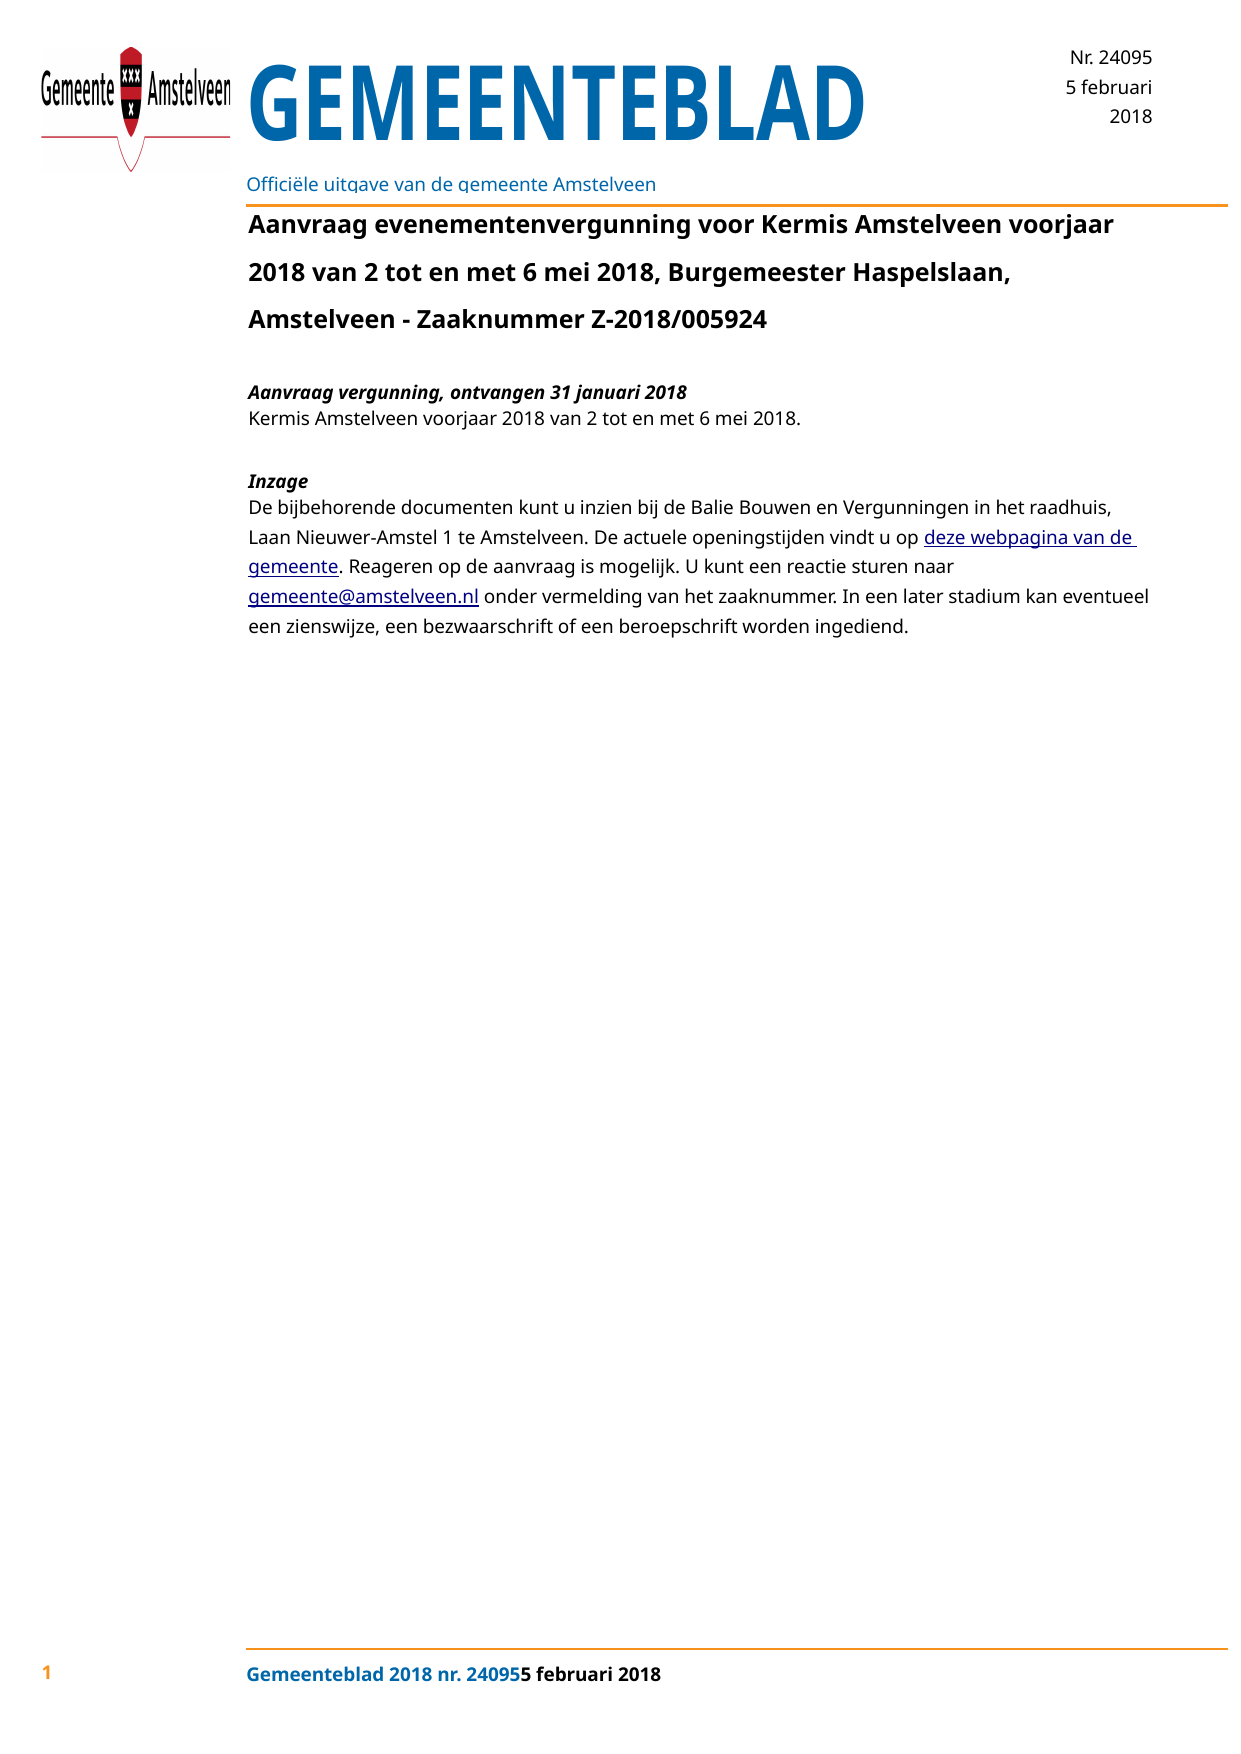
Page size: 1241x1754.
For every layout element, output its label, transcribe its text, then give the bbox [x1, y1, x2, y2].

text Aanvraag vergunning, ontvangen 31 januari 2018 [248, 379, 1152, 405]
text De bijbehorende documenten kunt u inzien bij de Balie Bouwen en Vergunningen in het raadhuis, Laan Nieuwer-Amstel 1 te Amstelveen. De actuele openingstijden vindt u op deze webpagina van de gemeente. Reageren op de aanvraag is mogelijk. U kunt een reactie sturen naar gemeente@amstelveen.nl onder vermelding van het zaaknummer. In een later stadium kan eventueel een zienswijze, een bezwaarschrift of een beroepschrift worden ingediend. [248, 494, 1152, 638]
text Kermis Amstelveen voorjaar 2018 van 2 tot en met 6 mei 2018. [248, 405, 1152, 431]
picture [41, 47, 231, 172]
text Inzage [248, 469, 1152, 494]
text Aanvraag evenementenvergunning voor Kermis Amstelveen voorjaar 2018 van 2 tot en met 6 mei 2018, Burgemeester Haspelslaan, Amstelveen - Zaaknummer Z-2018/005924 [248, 207, 1152, 336]
